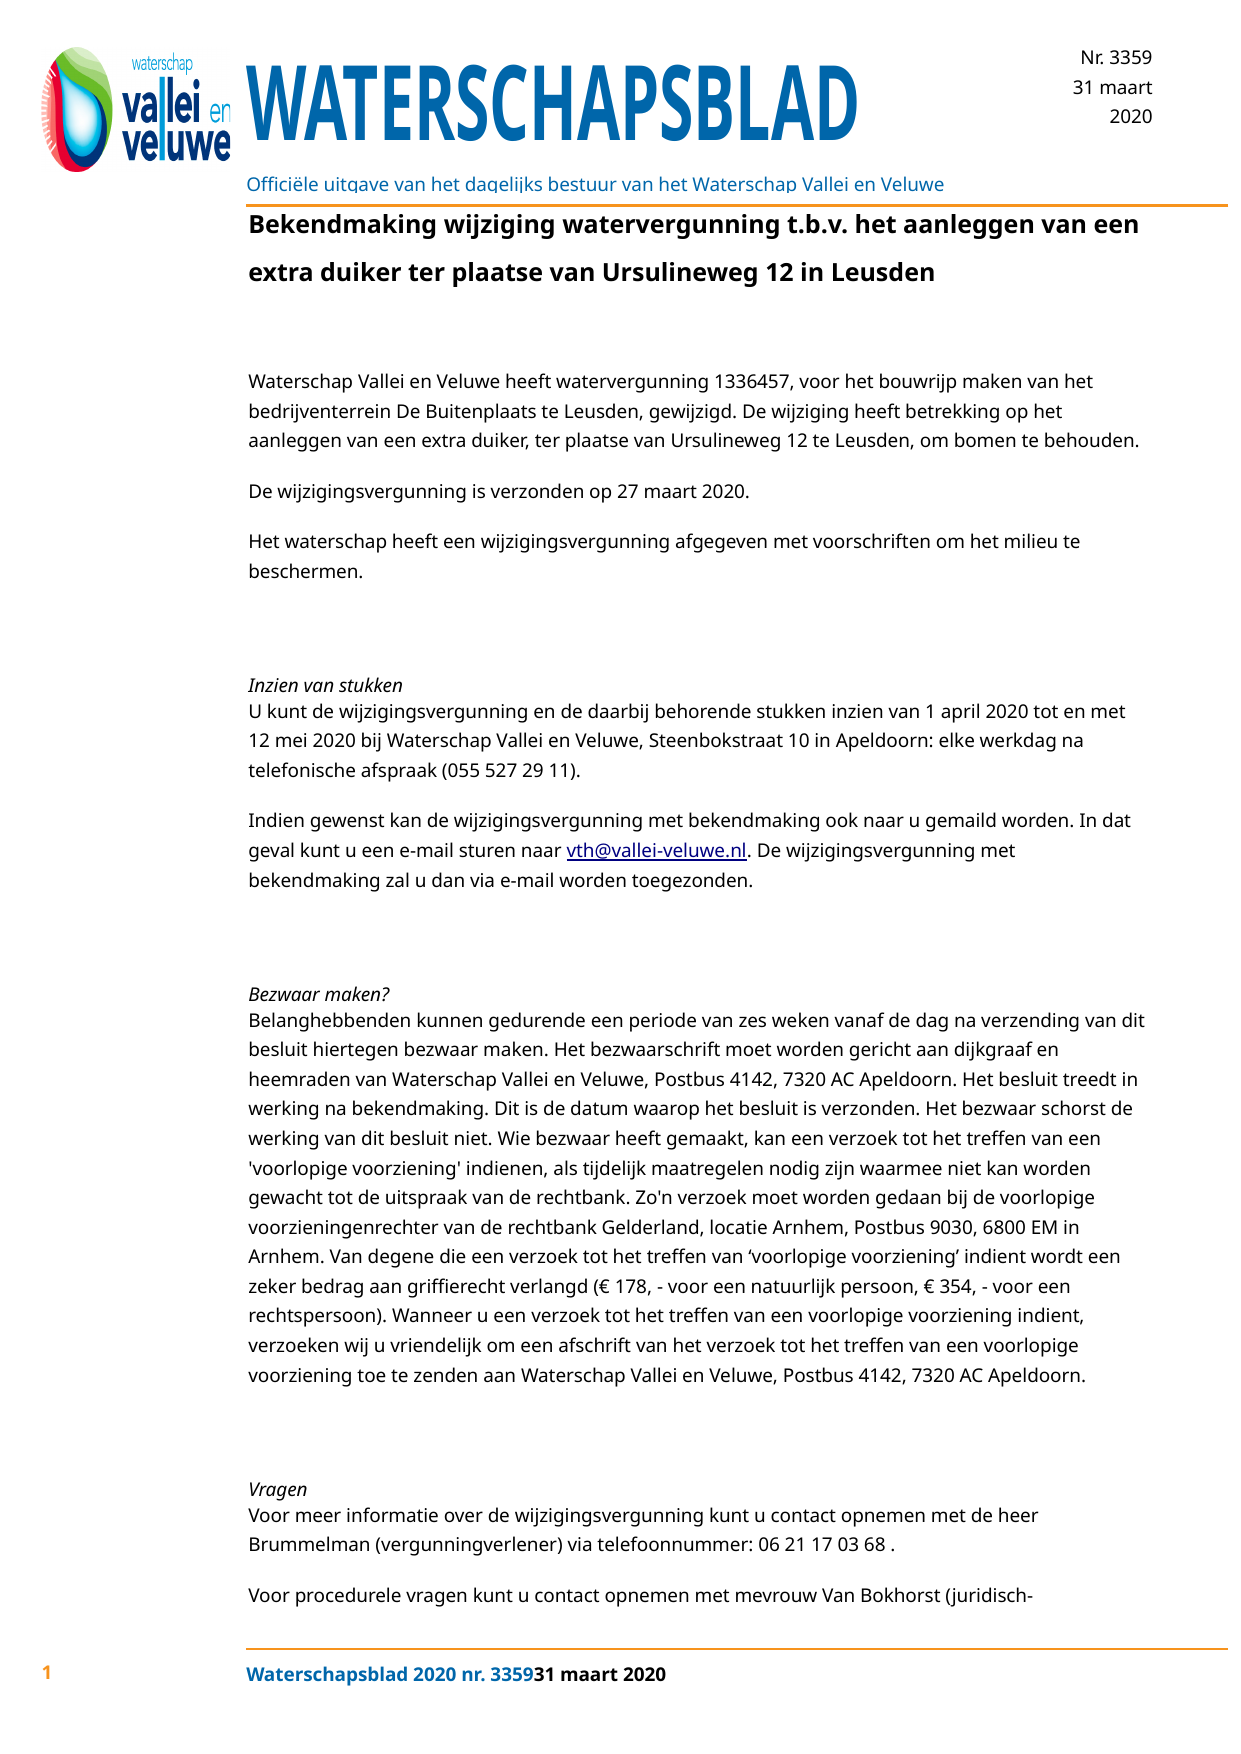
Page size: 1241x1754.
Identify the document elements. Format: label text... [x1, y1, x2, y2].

text Het waterschap heeft een wijzigingsvergunning afgegeven met voorschriften om het milieu te beschermen. [248, 528, 1152, 584]
text Inzien van stukken [248, 672, 1152, 698]
text De wijzigingsvergunning is verzonden op 27 maart 2020. [248, 478, 1152, 504]
text Waterschap Vallei en Veluwe heeft watervergunning 1336457, voor het bouwrijp maken van het bedrijventerrein De Buitenplaats te Leusden, gewijzigd. De wijziging heeft betrekking op het aanleggen van een extra duiker, ter plaatse van Ursulineweg 12 te Leusden, om bomen te behouden. [248, 368, 1152, 453]
text Vragen [248, 1476, 1152, 1502]
text Voor meer informatie over de wijzigingsvergunning kunt u contact opnemen met de heer Brummelman (vergunningverlener) via telefoonnummer: 06 21 17 03 68 . [248, 1502, 1152, 1557]
picture [41, 47, 231, 172]
text Voor procedurele vragen kunt u contact opnemen met mevrouw Van Bokhorst (juridisch- [248, 1582, 1152, 1608]
text Belanghebbenden kunnen gedurende een periode van zes weken vanaf de dag na verzending van dit besluit hiertegen bezwaar maken. Het bezwaarschrift moet worden gericht aan dijkgraaf en heemraden van Waterschap Vallei en Veluwe, Postbus 4142, 7320 AC Apeldoorn. Het besluit treedt in werking na bekendmaking. Dit is de datum waarop het besluit is verzonden. Het bezwaar schorst de werking van dit besluit niet. Wie bezwaar heeft gemaakt, kan een verzoek tot het treffen van een 'voorlopige voorziening' indienen, als tijdelijk maatregelen nodig zijn waarmee niet kan worden gewacht tot de uitspraak van de rechtbank. Zo'n verzoek moet worden gedaan bij de voorlopige voorzieningenrechter van de rechtbank Gelderland, locatie Arnhem, Postbus 9030, 6800 EM in Arnhem. Van degene die een verzoek tot het treffen van ‘voorlopige voorziening’ indient wordt een zeker bedrag aan griffierecht verlangd (€ 178, - voor een natuurlijk persoon, € 354, - voor een rechtspersoon). Wanneer u een verzoek tot het treffen van een voorlopige voorziening indient, verzoeken wij u vriendelijk om een afschrift van het verzoek tot het treffen van een voorlopige voorziening toe te zenden aan Waterschap Vallei en Veluwe, Postbus 4142, 7320 AC Apeldoorn. [248, 1007, 1152, 1388]
text Indien gewenst kan de wijzigingsvergunning met bekendmaking ook naar u gemaild worden. In dat geval kunt u een e-mail sturen naar vth@vallei-veluwe.nl. De wijzigingsvergunning met bekendmaking zal u dan via e-mail worden toegezonden. [248, 808, 1152, 892]
text U kunt de wijzigingsvergunning en de daarbij behorende stukken inzien van 1 april 2020 tot en met 12 mei 2020 bij Waterschap Vallei en Veluwe, Steenbokstraat 10 in Apeldoorn: elke werkdag na telefonische afspraak (055 527 29 11). [248, 698, 1152, 783]
text Bezwaar maken? [248, 981, 1152, 1007]
text Bekendmaking wijziging watervergunning t.b.v. het aanleggen van een extra duiker ter plaatse van Ursulineweg 12 in Leusden [248, 207, 1152, 288]
